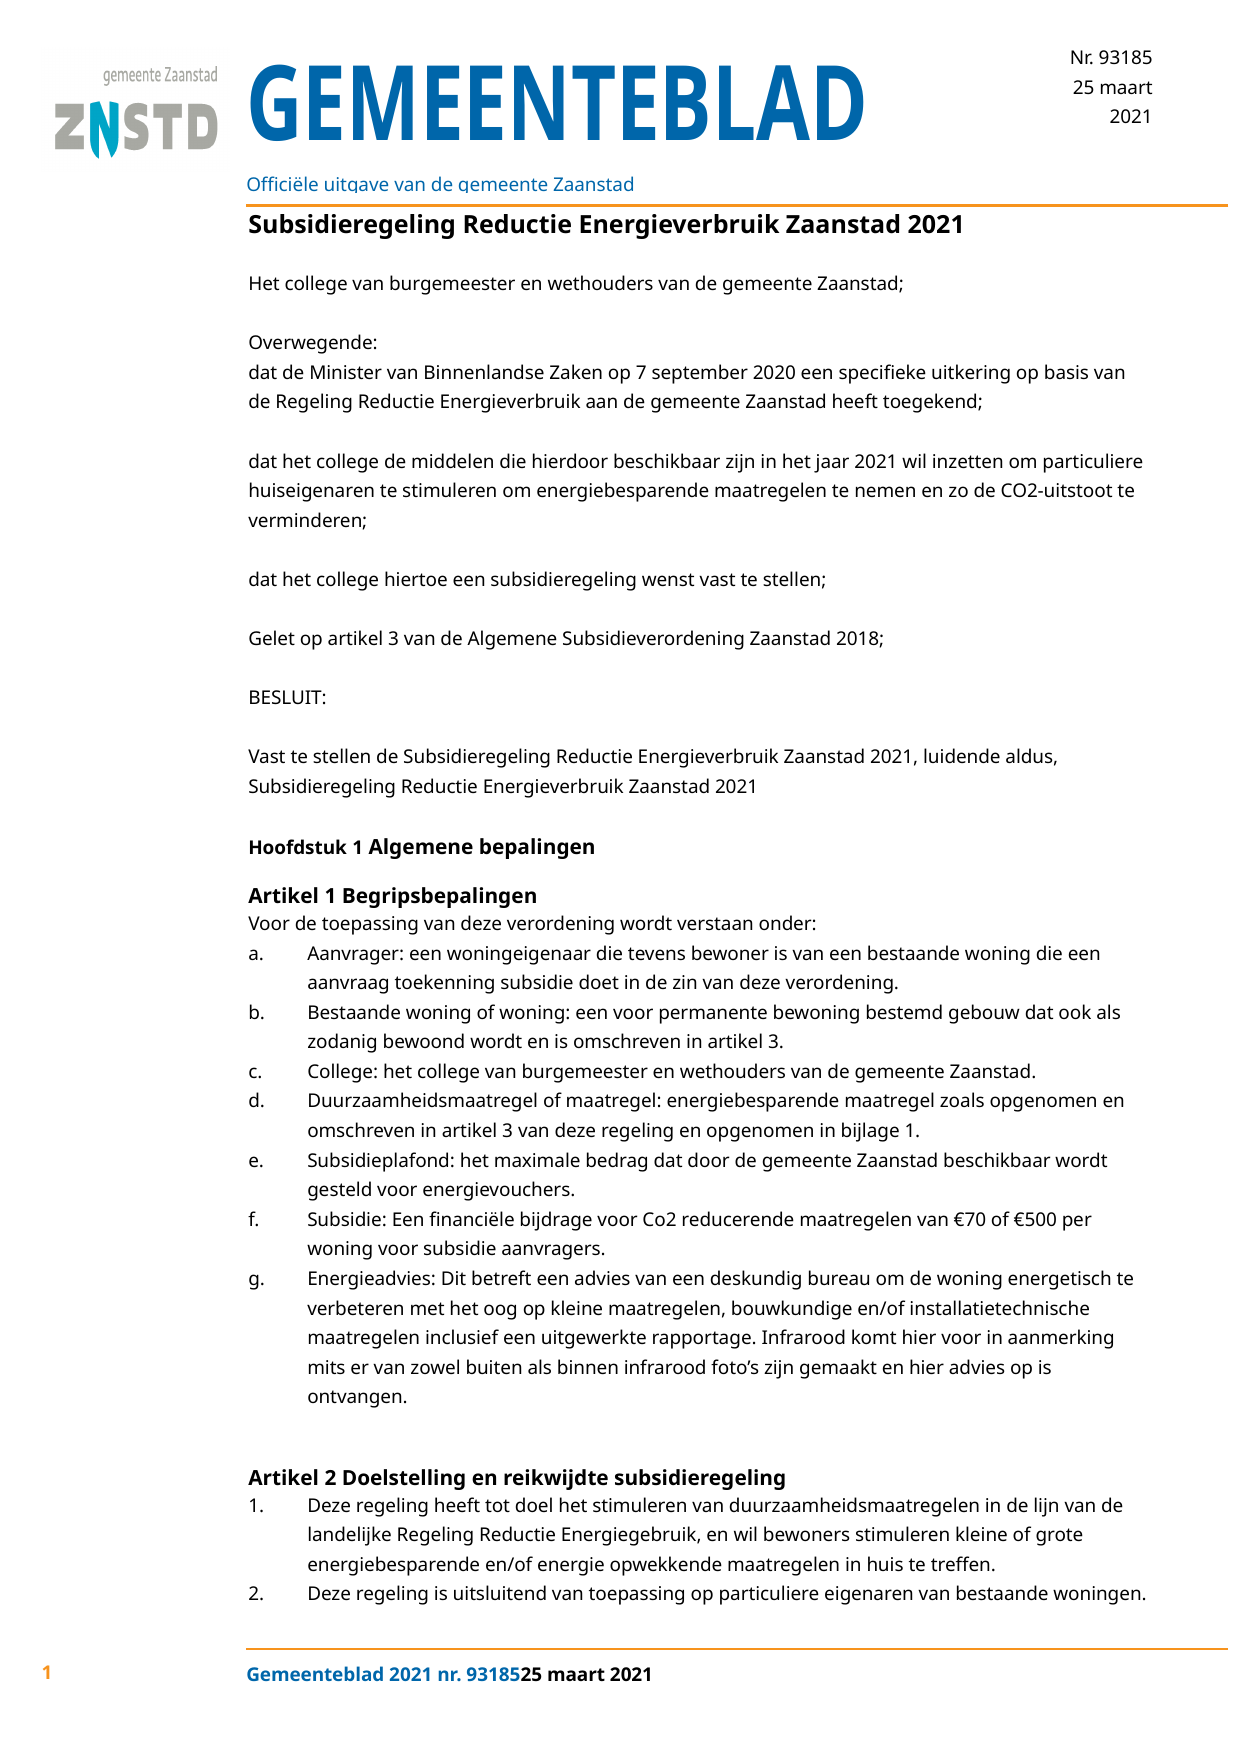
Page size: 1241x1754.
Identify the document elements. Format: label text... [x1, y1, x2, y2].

text BESLUIT: [248, 684, 1152, 710]
text Hoofdstuk 1 Algemene bepalingen [248, 832, 1152, 861]
picture [41, 47, 231, 172]
text Artikel 1 Begripsbepalingen [248, 882, 1152, 910]
text dat de Minister van Binnenlandse Zaken op 7 september 2020 een specifieke uitkering op basis van de Regeling Reductie Energieverbruik aan de gemeente Zaanstad heeft toegekend; [248, 359, 1152, 414]
text Het college van burgemeester en wethouders van de gemeente Zaanstad; [248, 270, 1152, 296]
text Voor de toepassing van deze verordening wordt verstaan onder: [248, 910, 1152, 936]
list Deze regeling is uitsluitend van toepassing op particuliere eigenaren van bestaande woningen. [248, 1581, 1152, 1606]
text dat het college de middelen die hierdoor beschikbaar zijn in het jaar 2021 wil inzetten om particuliere huiseigenaren te stimuleren om energiebesparende maatregelen te nemen en zo de CO2-uitstoot te verminderen; [248, 448, 1152, 533]
list Subsidie: Een financiële bijdrage voor Co2 reducerende maatregelen van €70 of €500 per woning voor subsidie aanvragers. [248, 1206, 1152, 1261]
list College: het college van burgemeester en wethouders van de gemeente Zaanstad. [248, 1058, 1152, 1084]
list Duurzaamheidsmaatregel of maatregel: energiebesparende maatregel zoals opgenomen en omschreven in artikel 3 van deze regeling en opgenomen in bijlage 1. [248, 1088, 1152, 1143]
text Overwegende: [248, 329, 1152, 355]
list Deze regeling heeft tot doel het stimuleren van duurzaamheidsmaatregelen in de lijn van de landelijke Regeling Reductie Energiegebruik, en wil bewoners stimuleren kleine of grote energiebesparende en/of energie opwekkende maatregelen in huis te treffen. [248, 1492, 1152, 1577]
text Artikel 2 Doelstelling en reikwijdte subsidieregeling [248, 1463, 1152, 1492]
list Subsidieplafond: het maximale bedrag dat door de gemeente Zaanstad beschikbaar wordt gesteld voor energievouchers. [248, 1147, 1152, 1202]
list Aanvrager: een woningeigenaar die tevens bewoner is van een bestaande woning die een aanvraag toekenning subsidie doet in de zin van deze verordening. [248, 940, 1152, 995]
list Energieadvies: Dit betreft een advies van een deskundig bureau om de woning energetisch te verbeteren met het oog op kleine maatregelen, bouwkundige en/of installatietechnische maatregelen inclusief een uitgewerkte rapportage. Infrarood komt hier voor in aanmerking mits er van zowel buiten als binnen infrarood foto’s zijn gemaakt en hier advies op is ontvangen. [248, 1265, 1152, 1409]
text Vast te stellen de Subsidieregeling Reductie Energieverbruik Zaanstad 2021, luidende aldus, Subsidieregeling Reductie Energieverbruik Zaanstad 2021 [248, 744, 1152, 799]
text Subsidieregeling Reductie Energieverbruik Zaanstad 2021 [248, 207, 1152, 241]
list Bestaande woning of woning: een voor permanente bewoning bestemd gebouw dat ook als zodanig bewoond wordt en is omschreven in artikel 3. [248, 999, 1152, 1054]
text Gelet op artikel 3 van de Algemene Subsidieverordening Zaanstad 2018; [248, 625, 1152, 651]
text dat het college hiertoe een subsidieregeling wenst vast te stellen; [248, 566, 1152, 592]
